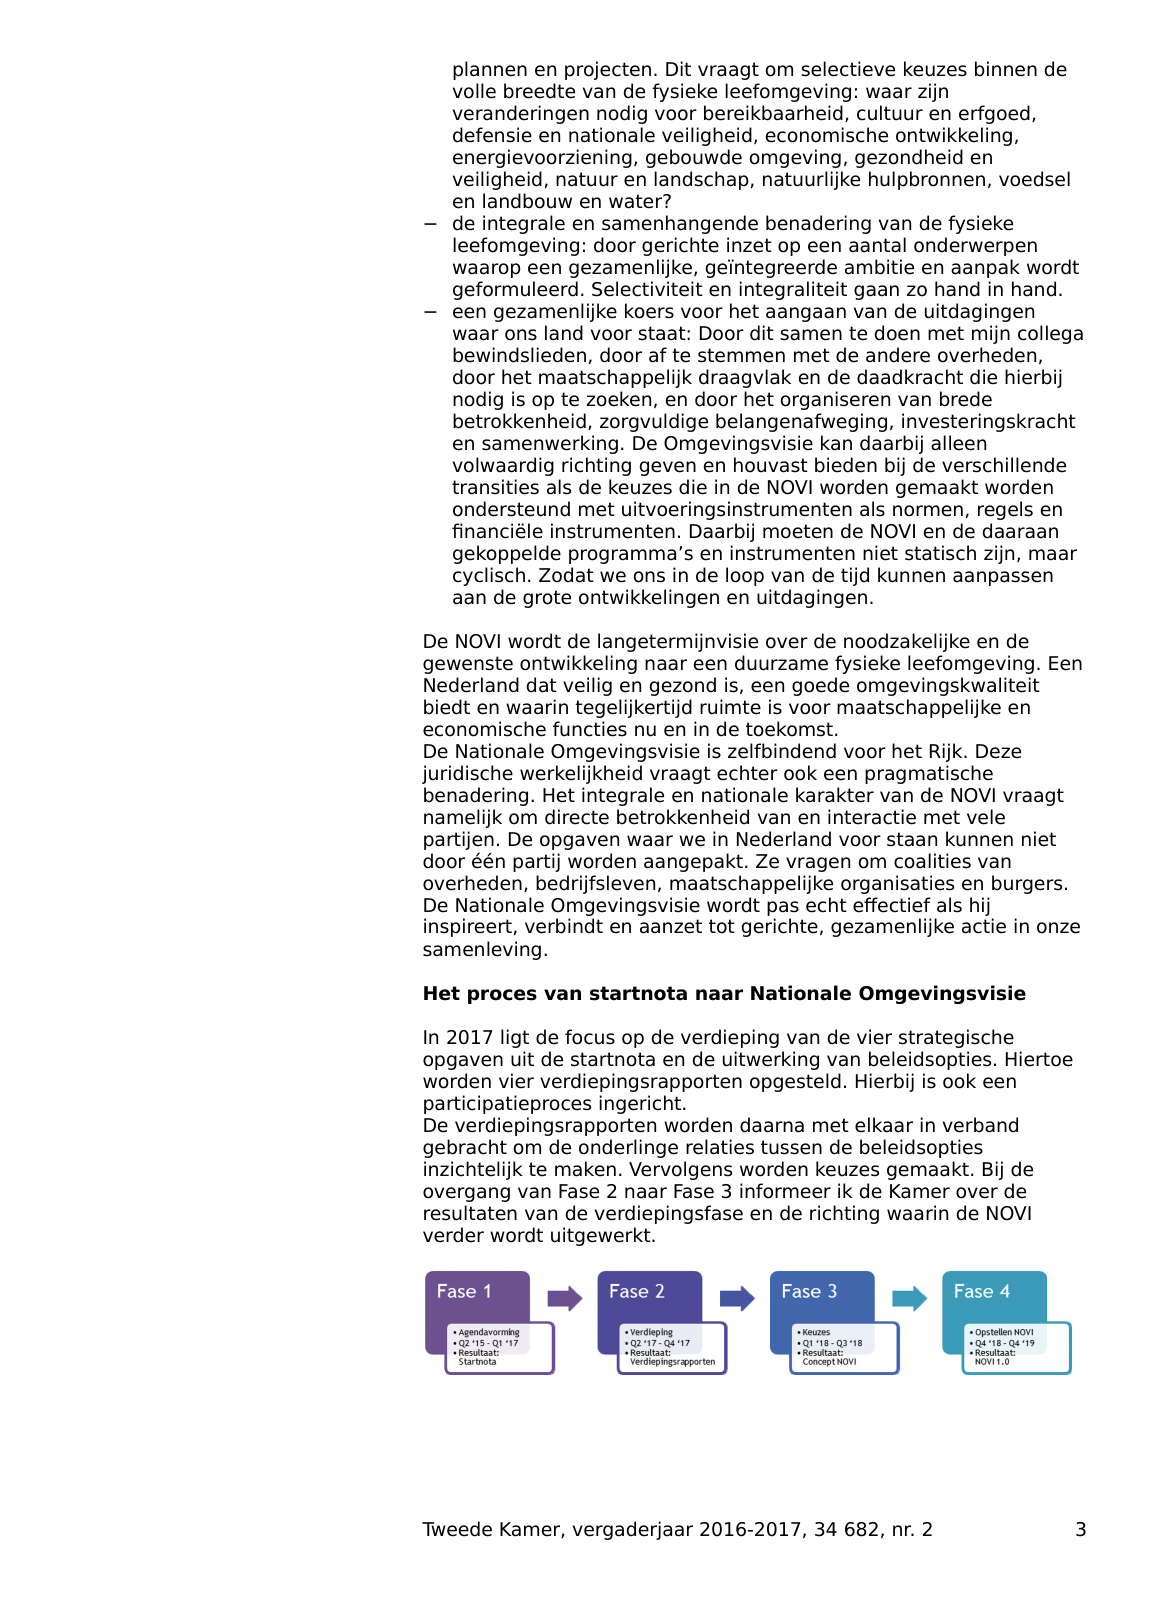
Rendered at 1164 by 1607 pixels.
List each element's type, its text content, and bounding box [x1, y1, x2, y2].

text In 2017 ligt de focus op de verdieping van de vier strategische opgaven uit de startnota en de uitwerking van beleidsopties. Hiertoe worden vier verdiepingsrapporten opgesteld. Hierbij is ook een participatieproces ingericht. [422, 1027, 1087, 1115]
text De NOVI wordt de langetermijnvisie over de noodzakelijke en de gewenste ontwikkeling naar een duurzame fysieke leefomgeving. Een Nederland dat veilig en gezond is, een goede omgevingskwaliteit biedt en waarin tegelijkertijd ruimte is voor maatschappelijke en economische functies nu en in de toekomst. [422, 631, 1087, 741]
text De Nationale Omgevingsvisie is zelfbindend voor het Rijk. Deze juridische werkelijkheid vraagt echter ook een pragmatische benadering. Het integrale en nationale karakter van de NOVI vraagt namelijk om directe betrokkenheid van en interactie met vele partijen. De opgaven waar we in Nederland voor staan kunnen niet door één partij worden aangepakt. Ze vragen om coalities van overheden, bedrijfsleven, maatschappelijke organisaties en burgers. [422, 741, 1087, 894]
text De verdiepingsrapporten worden daarna met elkaar in verband gebracht om de onderlinge relaties tussen de beleidsopties inzichtelijk te maken. Vervolgens worden keuzes gemaakt. Bij de overgang van Fase 2 naar Fase 3 informeer ik de Kamer over de resultaten van de verdiepingsfase en de richting waarin de NOVI verder wordt uitgewerkt. [422, 1115, 1087, 1247]
subtitle Het proces van startnota naar Nationale Omgevingsvisie [422, 983, 1087, 1004]
picture [422, 1268, 1072, 1375]
text − de integrale en samenhangende benadering van de fysieke leefomgeving: door gerichte inzet op een aantal onderwerpen waarop een gezamenlijke, geïntegreerde ambitie en aanpak wordt geformuleerd. Selectiviteit en integraliteit gaan zo hand in hand. [422, 213, 1087, 301]
text De Nationale Omgevingsvisie wordt pas echt effectief als hij inspireert, verbindt en aanzet tot gerichte, gezamenlijke actie in onze samenleving. [422, 894, 1087, 960]
text plannen en projecten. Dit vraagt om selectieve keuzes binnen de volle breedte van de fysieke leefomgeving: waar zijn veranderingen nodig voor bereikbaarheid, cultuur en erfgoed, defensie en nationale veiligheid, economische ontwikkeling, energievoorziening, gebouwde omgeving, gezondheid en veiligheid, natuur en landschap, natuurlijke hulpbronnen, voedsel en landbouw en water? [422, 59, 1087, 213]
text − een gezamenlijke koers voor het aangaan van de uitdagingen waar ons land voor staat: Door dit samen te doen met mijn collega bewindslieden, door af te stemmen met de andere overheden, door het maatschappelijk draagvlak en de daadkracht die hierbij nodig is op te zoeken, en door het organiseren van brede betrokkenheid, zorgvuldige belangenafweging, investeringskracht en samenwerking. De Omgevingsvisie kan daarbij alleen volwaardig richting geven en houvast bieden bij de verschillende transities als de keuzes die in de NOVI worden gemaakt worden ondersteund met uitvoeringsinstrumenten als normen, regels en financiële instrumenten. Daarbij moeten de NOVI en de daaraan gekoppelde programma’s en instrumenten niet statisch zijn, maar cyclisch. Zodat we ons in de loop van de tijd kunnen aanpassen aan de grote ontwikkelingen en uitdagingen. [422, 301, 1087, 608]
